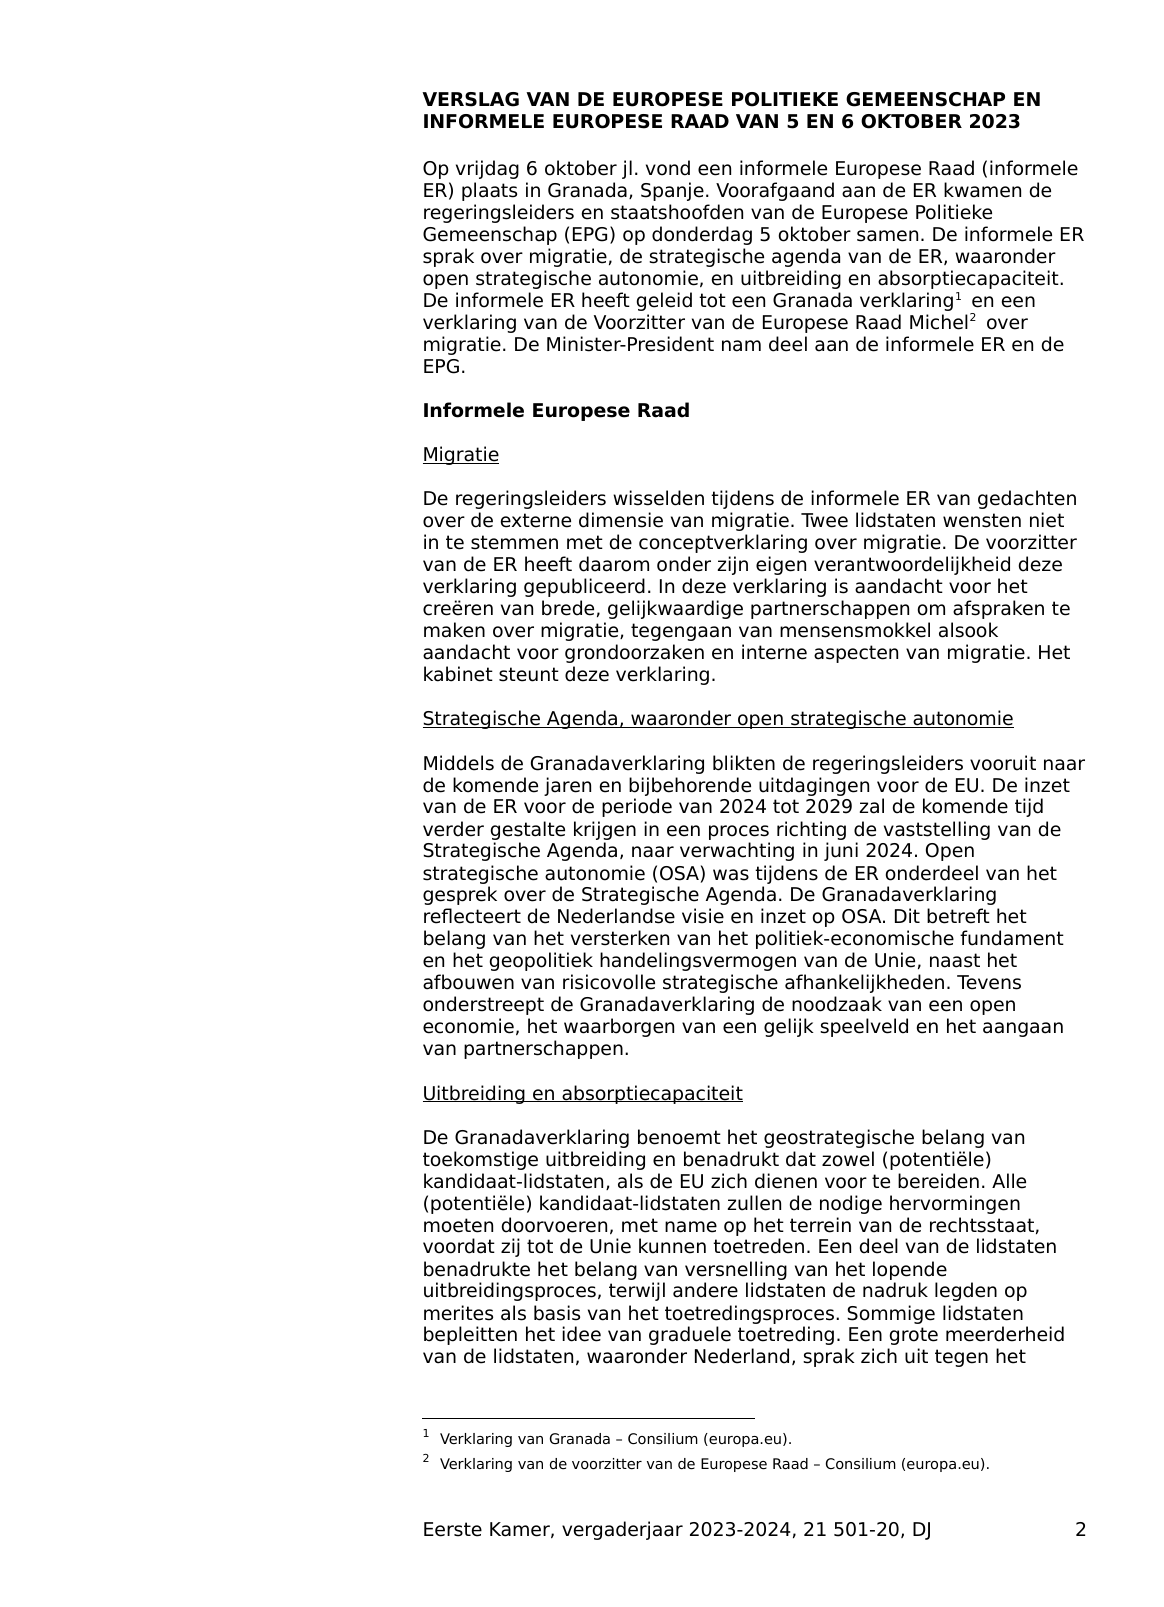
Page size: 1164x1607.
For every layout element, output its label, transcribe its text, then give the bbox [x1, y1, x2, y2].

subtitle Strategische Agenda, waaronder open strategische autonomie [422, 708, 1087, 730]
text Op vrijdag 6 oktober jl. vond een informele Europese Raad (informele ER) plaats in Granada, Spanje. Voorafgaand aan de ER kwamen de regeringsleiders en staatshoofden van de Europese Politieke Gemeenschap (EPG) op donderdag 5 oktober samen. De informele ER sprak over migratie, de strategische agenda van de ER, waaronder open strategische autonomie, en uitbreiding en absorptiecapaciteit. De informele ER heeft geleid tot een Granada verklaring en een verklaring van de Voorzitter van de Europese Raad Michel over migratie. De Minister-President nam deel aan de informele ER en de EPG. [422, 158, 1087, 378]
text Verklaring van de voorzitter van de Europese Raad – Consilium (europa.eu). [422, 1452, 1087, 1474]
text Verklaring van Granada – Consilium (europa.eu). [422, 1427, 1087, 1449]
subtitle Migratie [422, 444, 1087, 466]
text De Granadaverklaring benoemt het geostrategische belang van toekomstige uitbreiding en benadrukt dat zowel (potentiële) kandidaat-lidstaten, als de EU zich dienen voor te bereiden. Alle (potentiële) kandidaat-lidstaten zullen de nodige hervormingen moeten doorvoeren, met name op het terrein van de rechtsstaat, voordat zij tot de Unie kunnen toetreden. Een deel van de lidstaten benadrukte het belang van versnelling van het lopende uitbreidingsproces, terwijl andere lidstaten de nadruk legden op merites als basis van het toetredingsproces. Sommige lidstaten bepleitten het idee van graduele toetreding. Een grote meerderheid van de lidstaten, waaronder Nederland, sprak zich uit tegen het [422, 1127, 1087, 1368]
subtitle VERSLAG VAN DE EUROPESE POLITIEKE GEMEENSCHAP EN INFORMELE EUROPESE RAAD VAN 5 EN 6 OKTOBER 2023 [422, 89, 1087, 133]
text Middels de Granadaverklaring blikten de regeringsleiders vooruit naar de komende jaren en bijbehorende uitdagingen voor de EU. De inzet van de ER voor de periode van 2024 tot 2029 zal de komende tijd verder gestalte krijgen in een proces richting de vaststelling van de Strategische Agenda, naar verwachting in juni 2024. Open strategische autonomie (OSA) was tijdens de ER onderdeel van het gesprek over de Strategische Agenda. De Granadaverklaring reflecteert de Nederlandse visie en inzet op OSA. Dit betreft het belang van het versterken van het politiek-economische fundament en het geopolitiek handelingsvermogen van de Unie, naast het afbouwen van risicovolle strategische afhankelijkheden. Tevens onderstreept de Granadaverklaring de noodzaak van een open economie, het waarborgen van een gelijk speelveld en het aangaan van partnerschappen. [422, 752, 1087, 1060]
subtitle Uitbreiding en absorptiecapaciteit [422, 1082, 1087, 1104]
text De regeringsleiders wisselden tijdens de informele ER van gedachten over de externe dimensie van migratie. Twee lidstaten wensten niet in te stemmen met de conceptverklaring over migratie. De voorzitter van de ER heeft daarom onder zijn eigen verantwoordelijkheid deze verklaring gepubliceerd. In deze verklaring is aandacht voor het creëren van brede, gelijkwaardige partnerschappen om afspraken te maken over migratie, tegengaan van mensensmokkel alsook aandacht voor grondoorzaken en interne aspecten van migratie. Het kabinet steunt deze verklaring. [422, 488, 1087, 686]
subtitle Informele Europese Raad [422, 400, 1087, 422]
